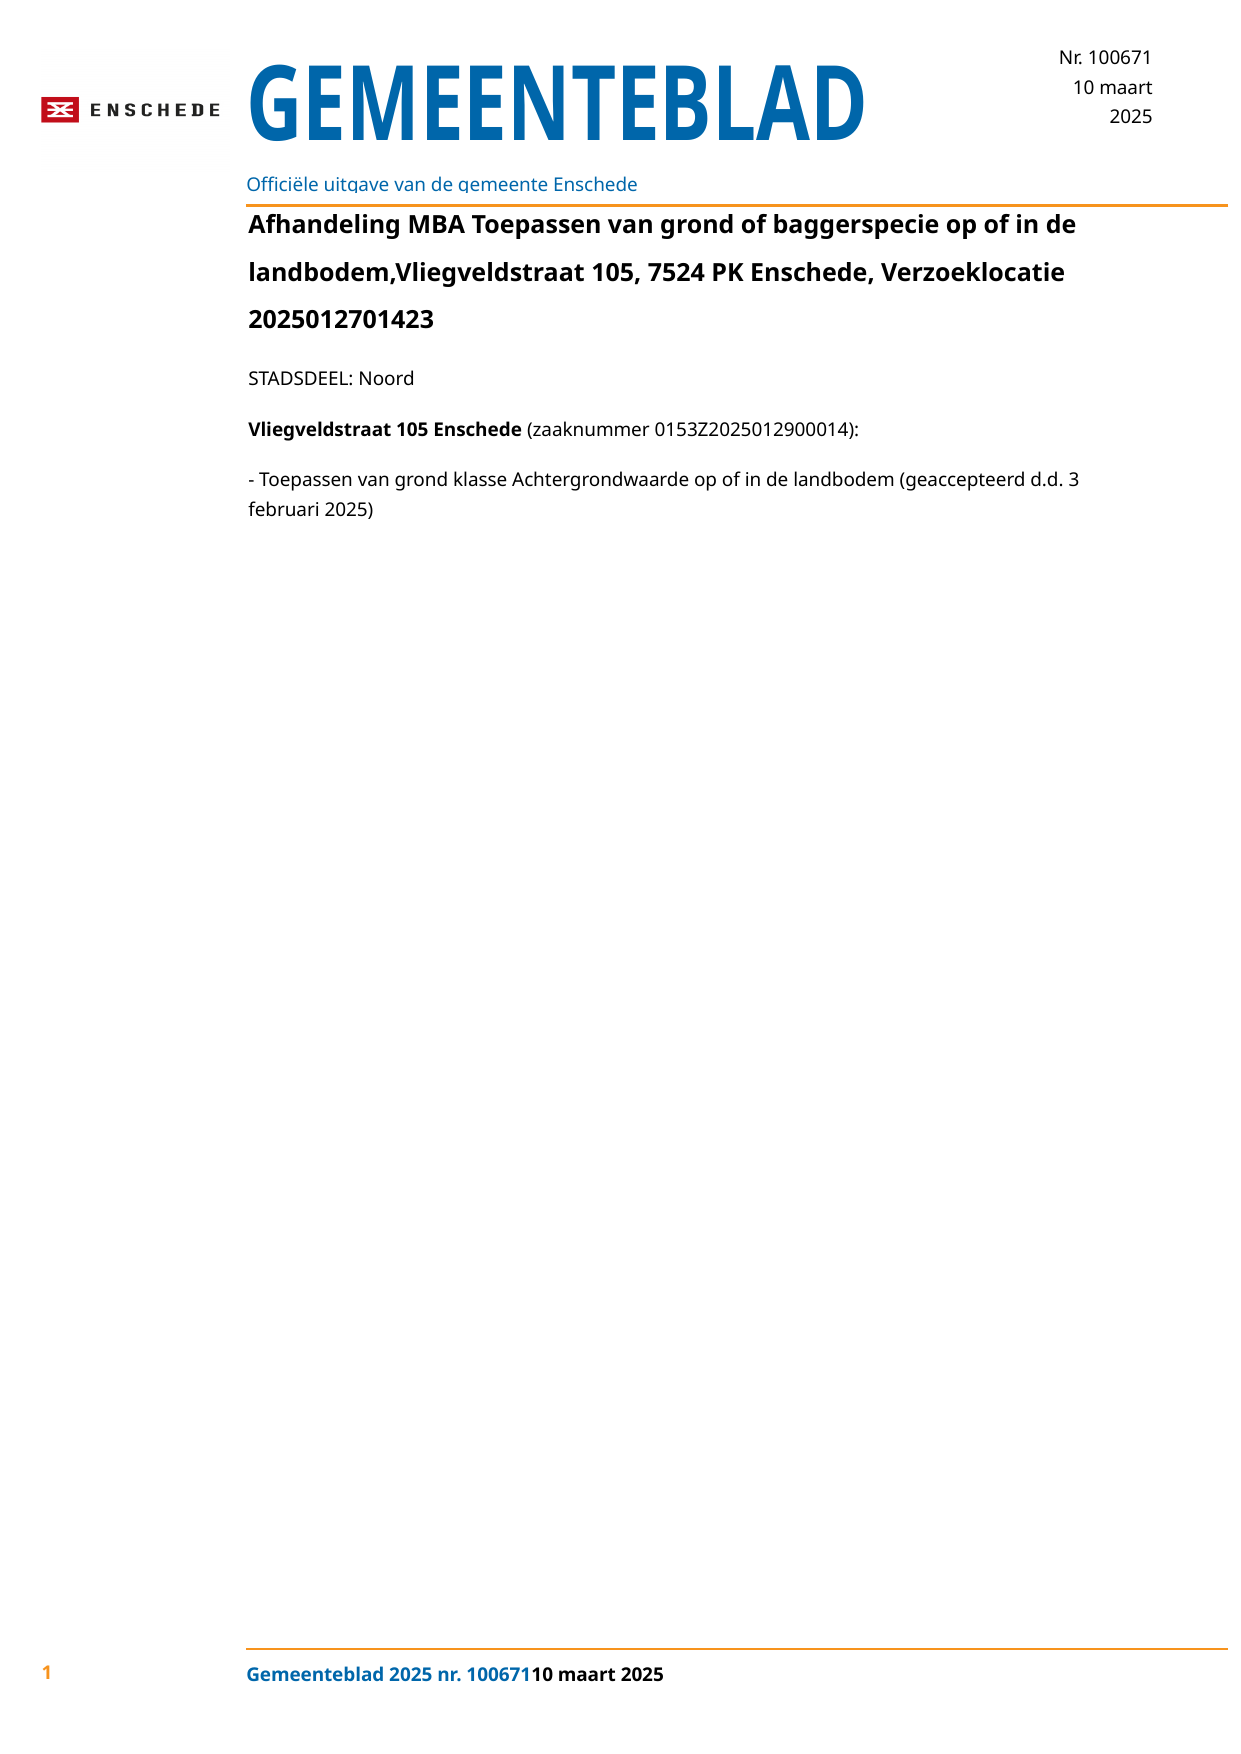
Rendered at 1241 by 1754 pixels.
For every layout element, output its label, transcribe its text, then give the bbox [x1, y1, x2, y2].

text Vliegveldstraat 105 Enschede (zaaknummer 0153Z2025012900014): [248, 416, 1152, 442]
picture [41, 47, 231, 172]
text Afhandeling MBA Toepassen van grond of baggerspecie op of in de landbodem,Vliegveldstraat 105, 7524 PK Enschede, Verzoeklocatie 2025012701423 [248, 207, 1152, 336]
text - Toepassen van grond klasse Achtergrondwaarde op of in de landbodem (geaccepteerd d.d. 3 februari 2025) [248, 466, 1152, 522]
text STADSDEEL: Noord [248, 366, 1152, 391]
